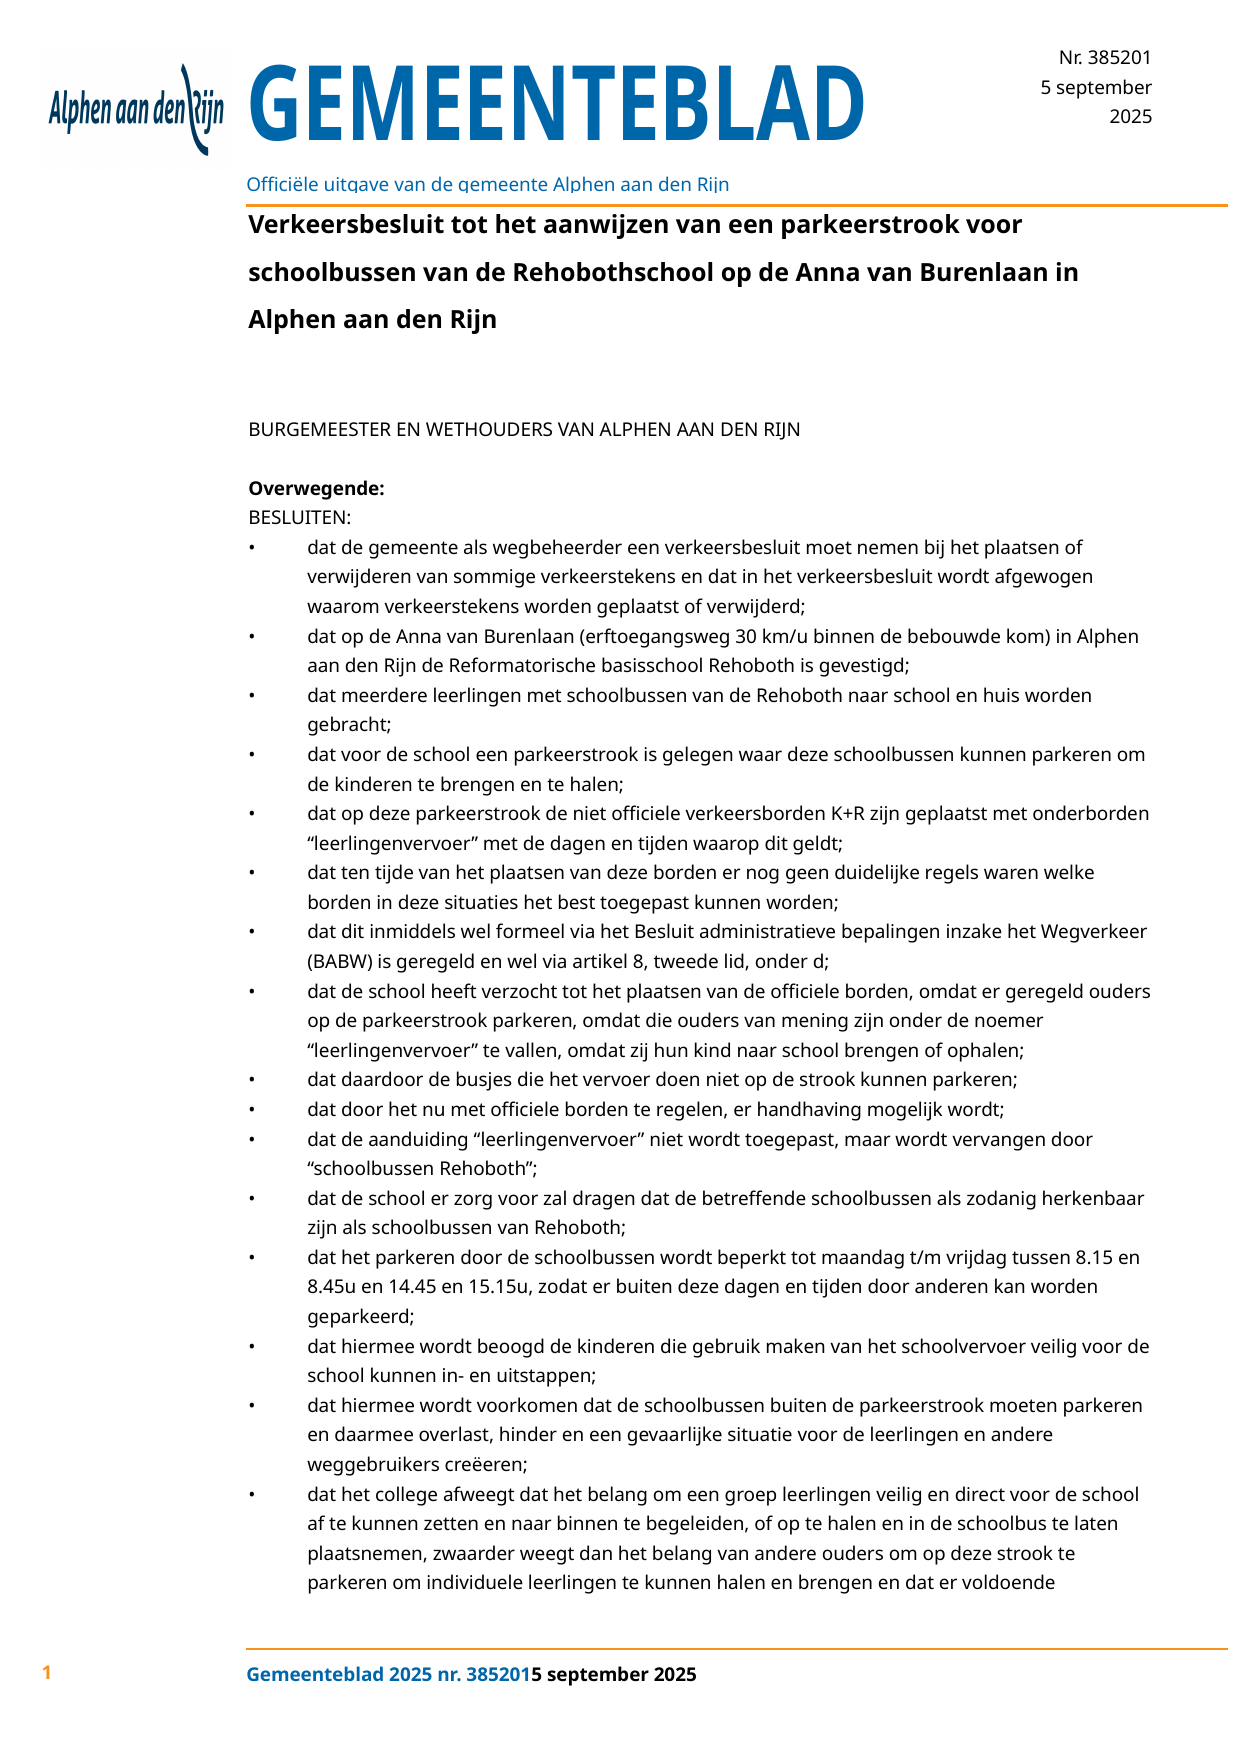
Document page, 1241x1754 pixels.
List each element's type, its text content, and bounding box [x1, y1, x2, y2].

list dat het parkeren door de schoolbussen wordt beperkt tot maandag t/m vrijdag tussen 8.15 en 8.45u en 14.45 en 15.15u, zodat er buiten deze dagen en tijden door anderen kan worden geparkeerd; [248, 1244, 1152, 1329]
list dat de school heeft verzocht tot het plaatsen van de officiele borden, omdat er geregeld ouders op de parkeerstrook parkeren, omdat die ouders van mening zijn onder de noemer “leerlingenvervoer” te vallen, omdat zij hun kind naar school brengen of ophalen; [248, 978, 1152, 1063]
list dat de school er zorg voor zal dragen dat de betreffende schoolbussen als zodanig herkenbaar zijn als schoolbussen van Rehoboth; [248, 1185, 1152, 1240]
text Overwegende: [248, 475, 1152, 501]
list dat door het nu met officiele borden te regelen, er handhaving mogelijk wordt; [248, 1096, 1152, 1122]
list dat de gemeente als wegbeheerder een verkeersbesluit moet nemen bij het plaatsen of verwijderen van sommige verkeerstekens en dat in het verkeersbesluit wordt afgewogen waarom verkeerstekens worden geplaatst of verwijderd; [248, 534, 1152, 619]
text BURGEMEESTER EN WETHOUDERS VAN ALPHEN AAN DEN RIJN [248, 416, 1152, 442]
picture [41, 47, 231, 172]
list dat voor de school een parkeerstrook is gelegen waar deze schoolbussen kunnen parkeren om de kinderen te brengen en te halen; [248, 741, 1152, 797]
list dat het college afweegt dat het belang om een groep leerlingen veilig en direct voor de school af te kunnen zetten en naar binnen te begeleiden, of op te halen en in de schoolbus te laten plaatsnemen, zwaarder weegt dan het belang van andere ouders om op deze strook te parkeren om individuele leerlingen te kunnen halen en brengen en dat er voldoende [248, 1481, 1152, 1595]
list dat ten tijde van het plaatsen van deze borden er nog geen duidelijke regels waren welke borden in deze situaties het best toegepast kunnen worden; [248, 859, 1152, 915]
text BESLUITEN: [248, 504, 1152, 530]
list dat hiermee wordt voorkomen dat de schoolbussen buiten de parkeerstrook moeten parkeren en daarmee overlast, hinder en een gevaarlijke situatie voor de leerlingen en andere weggebruikers creëeren; [248, 1392, 1152, 1477]
text Verkeersbesluit tot het aanwijzen van een parkeerstrook voor schoolbussen van de Rehobothschool op de Anna van Burenlaan in Alphen aan den Rijn [248, 207, 1152, 336]
list dat de aanduiding “leerlingenvervoer” niet wordt toegepast, maar wordt vervangen door “schoolbussen Rehoboth”; [248, 1126, 1152, 1181]
list dat op deze parkeerstrook de niet officiele verkeersborden K+R zijn geplaatst met onderborden “leerlingenvervoer” met de dagen en tijden waarop dit geldt; [248, 800, 1152, 856]
list dat hiermee wordt beoogd de kinderen die gebruik maken van het schoolvervoer veilig voor de school kunnen in- en uitstappen; [248, 1333, 1152, 1388]
list dat daardoor de busjes die het vervoer doen niet op de strook kunnen parkeren; [248, 1067, 1152, 1092]
list dat op de Anna van Burenlaan (erftoegangsweg 30 km/u binnen de bebouwde kom) in Alphen aan den Rijn de Reformatorische basisschool Rehoboth is gevestigd; [248, 623, 1152, 678]
list dat meerdere leerlingen met schoolbussen van de Rehoboth naar school en huis worden gebracht; [248, 682, 1152, 737]
list dat dit inmiddels wel formeel via het Besluit administratieve bepalingen inzake het Wegverkeer (BABW) is geregeld en wel via artikel 8, tweede lid, onder d; [248, 919, 1152, 974]
